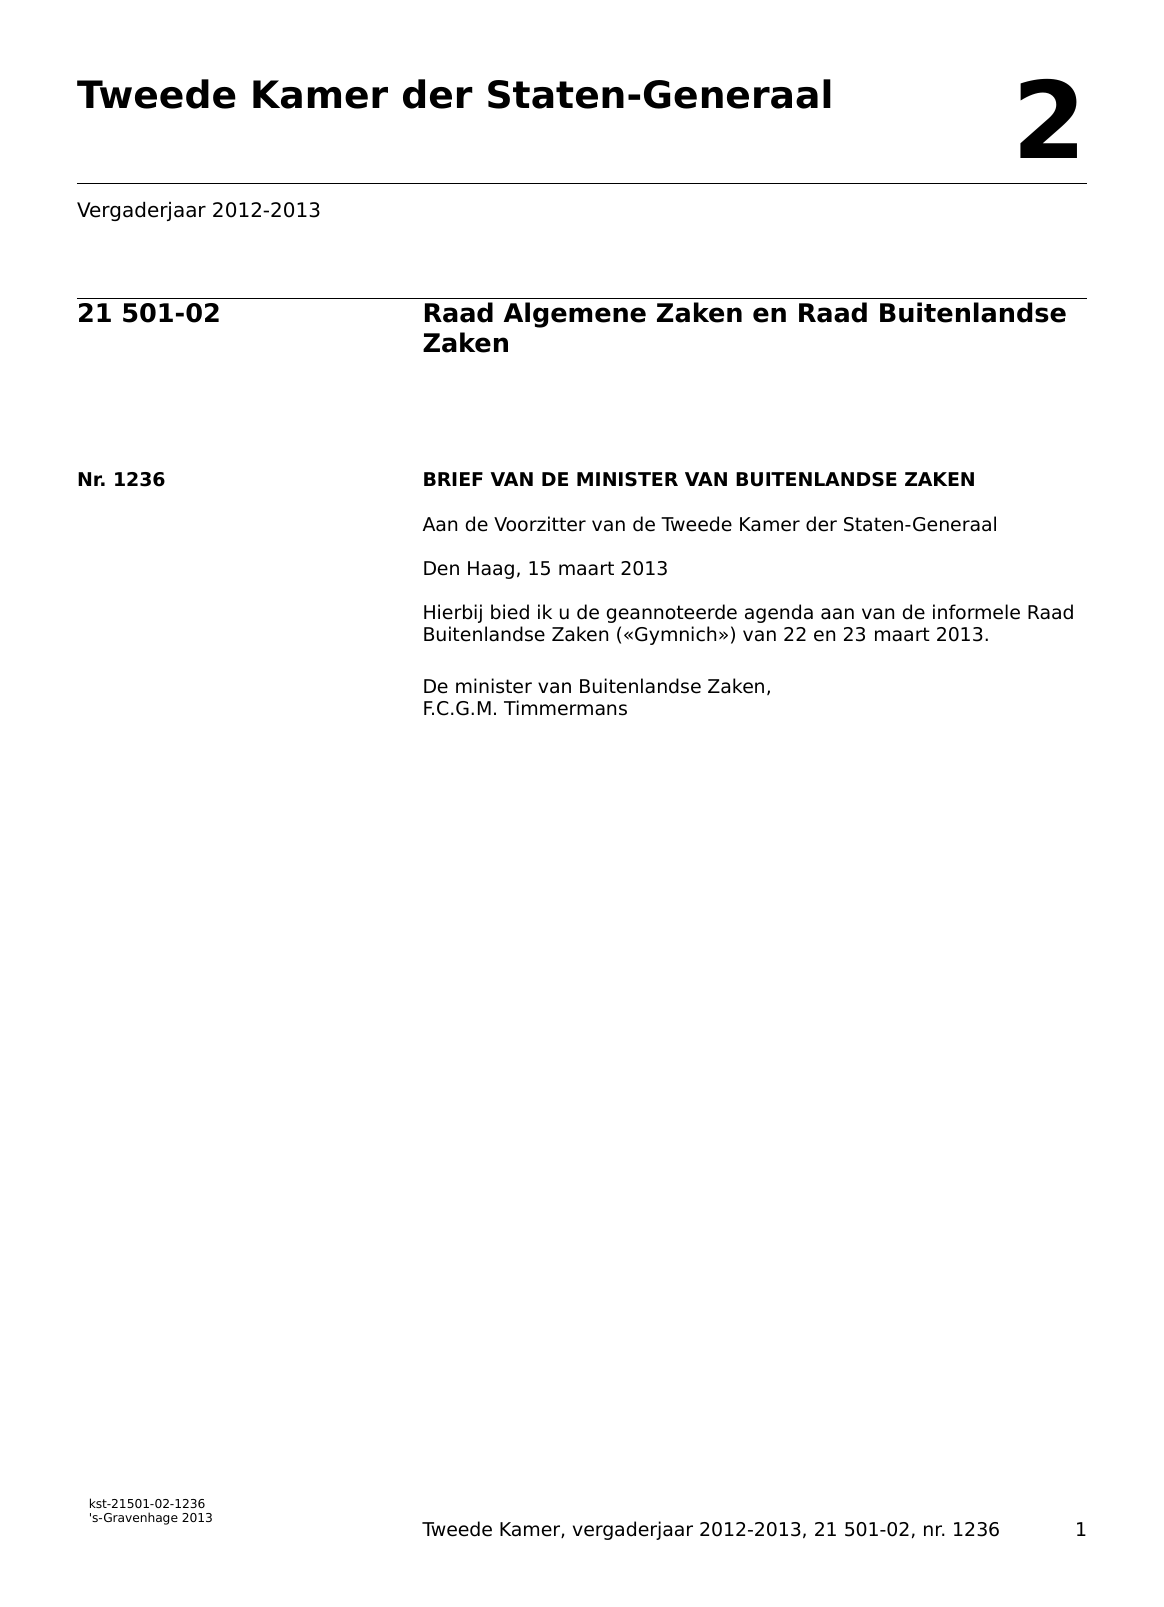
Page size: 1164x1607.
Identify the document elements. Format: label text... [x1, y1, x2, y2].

table_header 2 [886, 59, 1087, 183]
text Den Haag, 15 maart 2013 [422, 558, 1087, 580]
table_cell Vergaderjaar 2012-2013 [77, 184, 1087, 298]
text 's-Gravenhage 2013 [88, 1511, 323, 1525]
table_header Tweede Kamer der Staten-Generaal [77, 59, 886, 183]
text De minister van Buitenlandse Zaken, F.C.G.M. Timmermans [422, 676, 1087, 720]
text Aan de Voorzitter van de Tweede Kamer der Staten-Generaal [422, 513, 1087, 536]
subtitle Nr. 1236 BRIEF VAN DE MINISTER VAN BUITENLANDSE ZAKEN [77, 469, 1087, 491]
text kst-21501-02-1236 [88, 1497, 323, 1511]
text Hierbij bied ik u de geannoteerde agenda aan van de informele Raad Buitenlandse Zaken («Gymnich») van 22 en 23 maart 2013. [422, 602, 1087, 646]
subtitle 21 501-02 Raad Algemene Zaken en Raad Buitenlandse Zaken [77, 299, 1087, 358]
